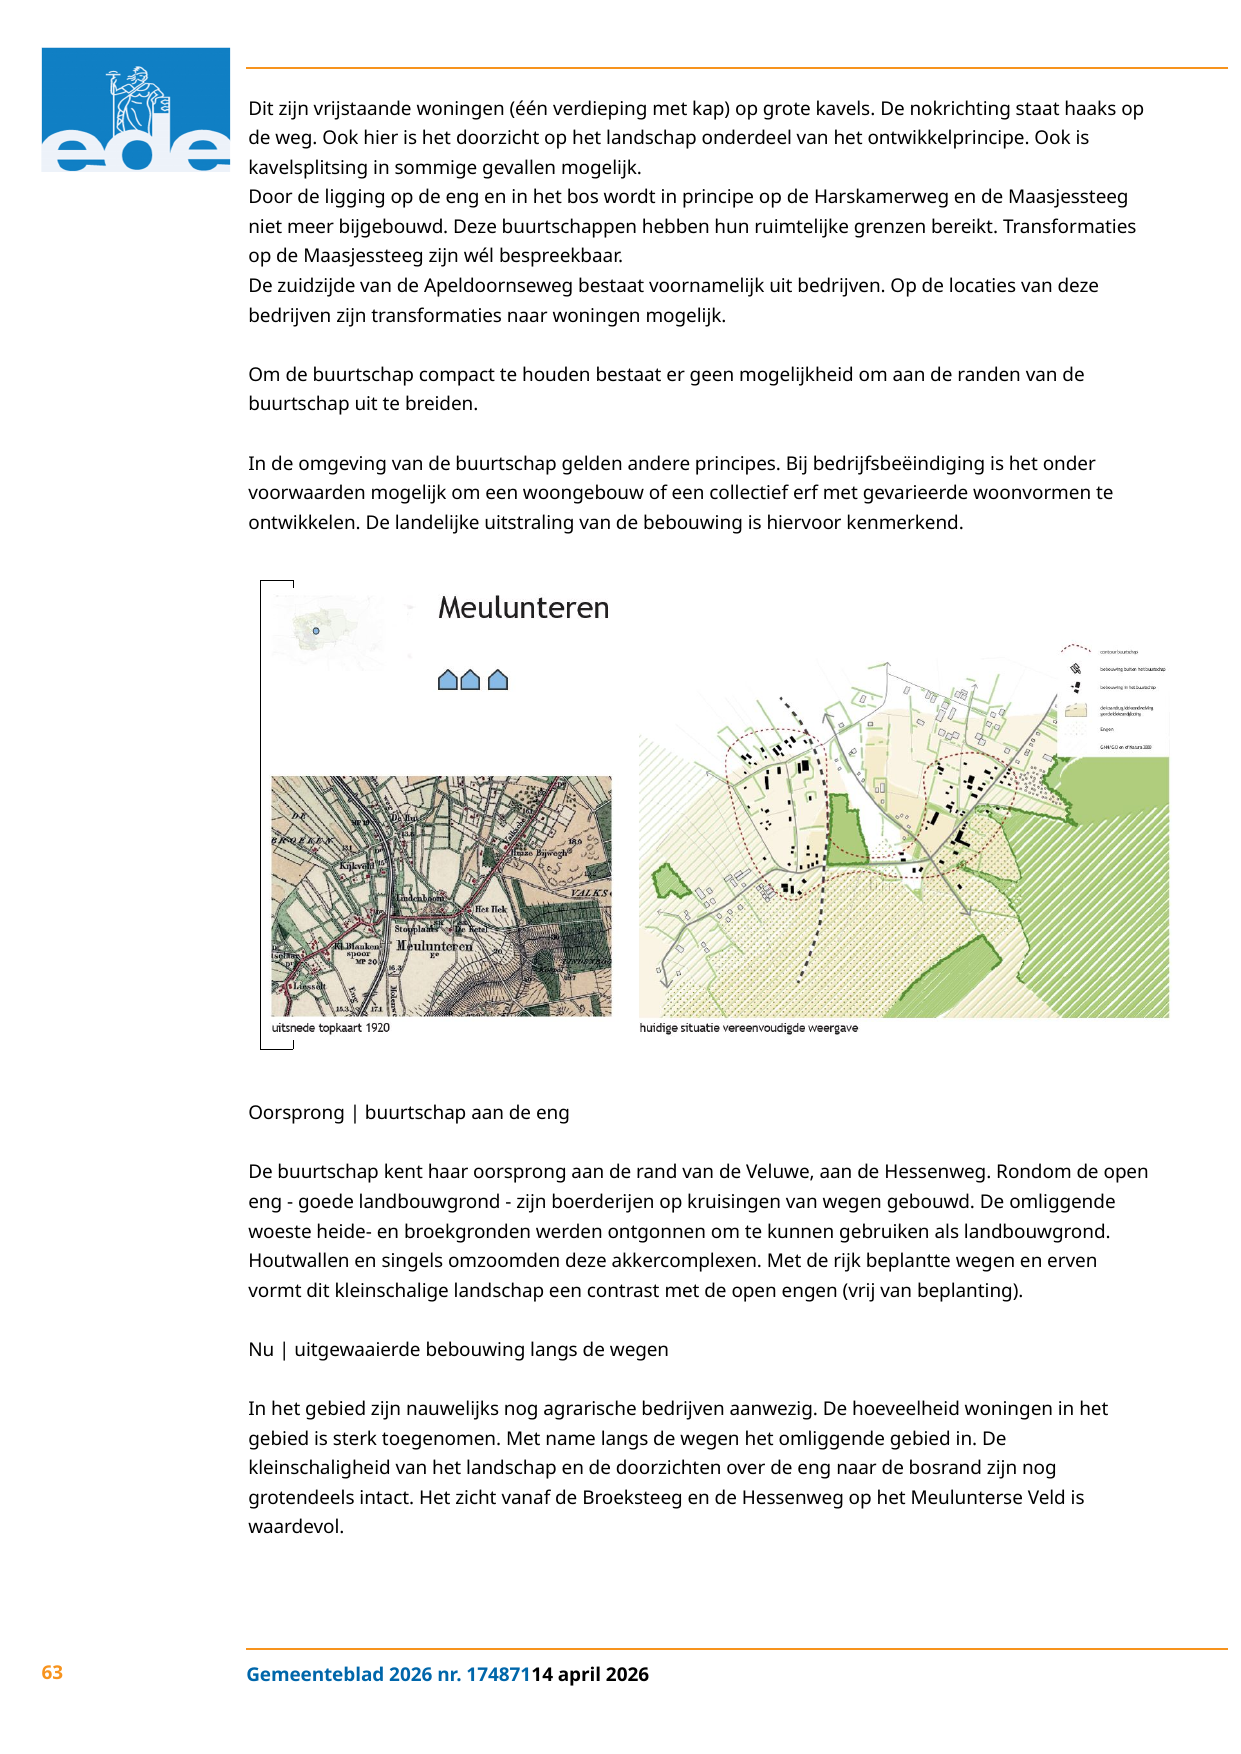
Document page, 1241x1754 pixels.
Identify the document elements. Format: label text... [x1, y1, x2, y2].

text Om de buurtschap compact te houden bestaat er geen mogelijkheid om aan de randen van de buurtschap uit te breiden. [248, 361, 1152, 416]
text Oorsprong | buurtschap aan de eng [248, 1099, 1152, 1125]
picture [41, 47, 231, 172]
text Door de ligging op de eng en in het bos wordt in principe op de Harskamerweg en de Maasjessteeg niet meer bijgebouwd. Deze buurtschappen hebben hun ruimtelijke grenzen bereikt. Transformaties op de Maasjessteeg zijn wél bespreekbaar. [248, 183, 1152, 268]
picture [268, 588, 1173, 1040]
text De zuidzijde van de Apeldoornseweg bestaat voornamelijk uit bedrijven. Op de locaties van deze bedrijven zijn transformaties naar woningen mogelijk. [248, 272, 1152, 328]
text Nu | uitgewaaierde bebouwing langs de wegen [248, 1336, 1152, 1362]
text De buurtschap kent haar oorsprong aan de rand van de Veluwe, aan de Hessenweg. Rondom de open eng - goede landbouwgrond - zijn boerderijen op kruisingen van wegen gebouwd. De omliggende woeste heide- en broekgronden werden ontgonnen om te kunnen gebruiken als landbouwgrond. Houtwallen en singels omzoomden deze akkercomplexen. Met de rijk beplantte wegen en erven vormt dit kleinschalige landschap een contrast met de open engen (vrij van beplanting). [248, 1159, 1152, 1303]
text Dit zijn vrijstaande woningen (één verdieping met kap) op grote kavels. De nokrichting staat haaks op de weg. Ook hier is het doorzicht op het landschap onderdeel van het ontwikkelprincipe. Ook is kavelsplitsing in sommige gevallen mogelijk. [248, 95, 1152, 180]
text In de omgeving van de buurtschap gelden andere principes. Bij bedrijfsbeëindiging is het onder voorwaarden mogelijk om een woongebouw of een collectief erf met gevarieerde woonvormen te ontwikkelen. De landelijke uitstraling van de bebouwing is hiervoor kenmerkend. [248, 450, 1152, 535]
text In het gebied zijn nauwelijks nog agrarische bedrijven aanwezig. De hoeveelheid woningen in het gebied is sterk toegenomen. Met name langs de wegen het omliggende gebied in. De kleinschaligheid van het landschap en de doorzichten over de eng naar de bosrand zijn nog grotendeels intact. Het zicht vanaf de Broeksteeg en de Hessenweg op het Meulunterse Veld is waardevol. [248, 1395, 1152, 1539]
